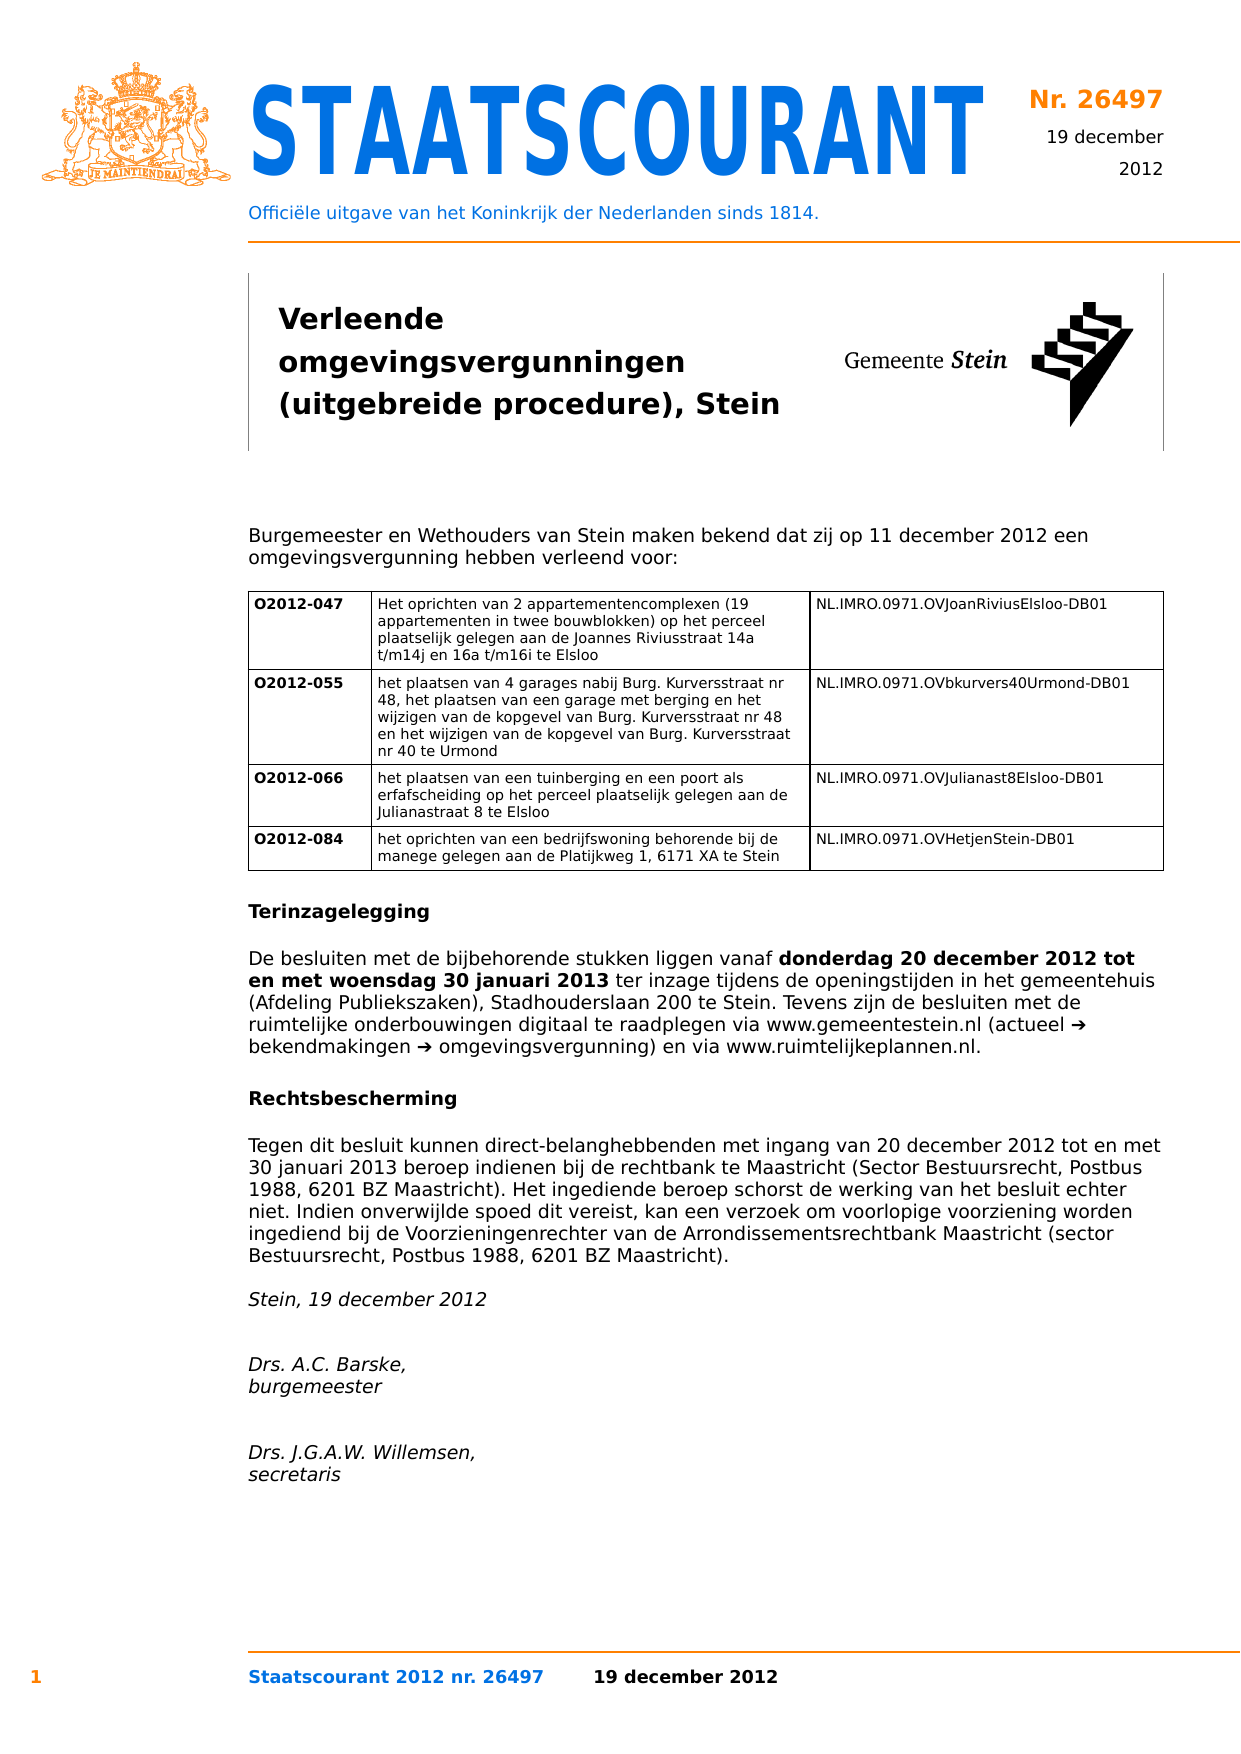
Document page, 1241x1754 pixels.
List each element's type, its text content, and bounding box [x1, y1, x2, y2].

table_header Het oprichten van 2 appartementencomplexen (19 appartementen in twee bouwblokken) op het perceel plaatselijk gelegen aan de Joannes Riviusstraat 14a t/m14j en 16a t/m16i te Elsloo [372, 592, 809, 669]
text Stein, 19 december 2012 [248, 1288, 1163, 1311]
table_cell 2012 [998, 153, 1240, 203]
text Burgemeester en Wethouders van Stein maken bekend dat zij op 11 december 2012 een omgevingsvergunning hebben verleend voor: [248, 525, 1163, 569]
text De besluiten met de bijbehorende stukken liggen vanaf donderdag 20 december 2012 tot en met woensdag 30 januari 2013 ter inzage tijdens de openingstijden in het gemeentehuis (Afdeling Publiekszaken), Stadhouderslaan 200 te Stein. Tevens zijn de besluiten met de ruimtelijke onderbouwingen digitaal te raadplegen via www.gemeentestein.nl (actueel ➔ bekendmakingen ➔ omgevingsvergunning) en via www.ruimtelijkeplannen.nl. [248, 948, 1163, 1058]
table_cell NL.IMRO.0971.OVJulianast8Elsloo-DB01 [811, 765, 1163, 826]
table_cell O2012-066 [249, 765, 371, 826]
table_cell het plaatsen van 4 garages nabij Burg. Kurversstraat nr 48, het plaatsen van een garage met berging en het wijzigen van de kopgevel van Burg. Kurversstraat nr 48 en het wijzigen van de kopgevel van Burg. Kurversstraat nr 40 te Urmond [372, 670, 809, 764]
text Tegen dit besluit kunnen direct-belanghebbenden met ingang van 20 december 2012 tot en met 30 januari 2013 beroep indienen bij de rechtbank te Maastricht (Sector Bestuursrecht, Postbus 1988, 6201 BZ Maastricht). Het ingediende beroep schorst de werking van het besluit echter niet. Indien onverwijlde spoed dit vereist, kan een verzoek om voorlopige voorziening worden ingediend bij de Voorzieningenrechter van de Arrondissementsrechtbank Maastricht (sector Bestuursrecht, Postbus 1988, 6201 BZ Maastricht). [248, 1135, 1163, 1267]
table_cell NL.IMRO.0971.OVbkurvers40Urmond-DB01 [811, 670, 1163, 764]
table_cell O2012-084 [249, 827, 371, 870]
table_cell het oprichten van een bedrijfswoning behorende bij de manege gelegen aan de Platijkweg 1, 6171 XA te Stein [372, 827, 809, 870]
picture [844, 302, 1134, 427]
table_cell O2012-055 [249, 670, 371, 764]
picture [41, 62, 231, 186]
table_cell NL.IMRO.0971.OVHetjenStein-DB01 [811, 827, 1163, 870]
table_header O2012-047 [249, 592, 371, 669]
table_cell het plaatsen van een tuinberging en een poort als erfafscheiding op het perceel plaatselijk gelegen aan de Julianastraat 8 te Elsloo [372, 765, 809, 826]
text Drs. J.G.A.W. Willemsen, secretaris [248, 1420, 1163, 1486]
subtitle Rechtsbescherming [248, 1088, 1163, 1110]
table_header Nr. 26497 [998, 62, 1240, 121]
table_header STAATSCOURANT [248, 62, 998, 203]
text Drs. A.C. Barske, burgemeester [248, 1332, 1163, 1398]
subtitle Verleende omgevingsvergunningen (uitgebreide procedure), Stein [249, 273, 1163, 451]
table_cell 19 december [998, 121, 1240, 153]
subtitle Terinzagelegging [248, 901, 1163, 923]
table_header NL.IMRO.0971.OVJoanRiviusElsloo-DB01 [811, 592, 1163, 669]
table_header [25, 62, 248, 241]
table_cell Officiële uitgave van het Koninkrijk der Nederlanden sinds 1814. [248, 203, 1240, 241]
